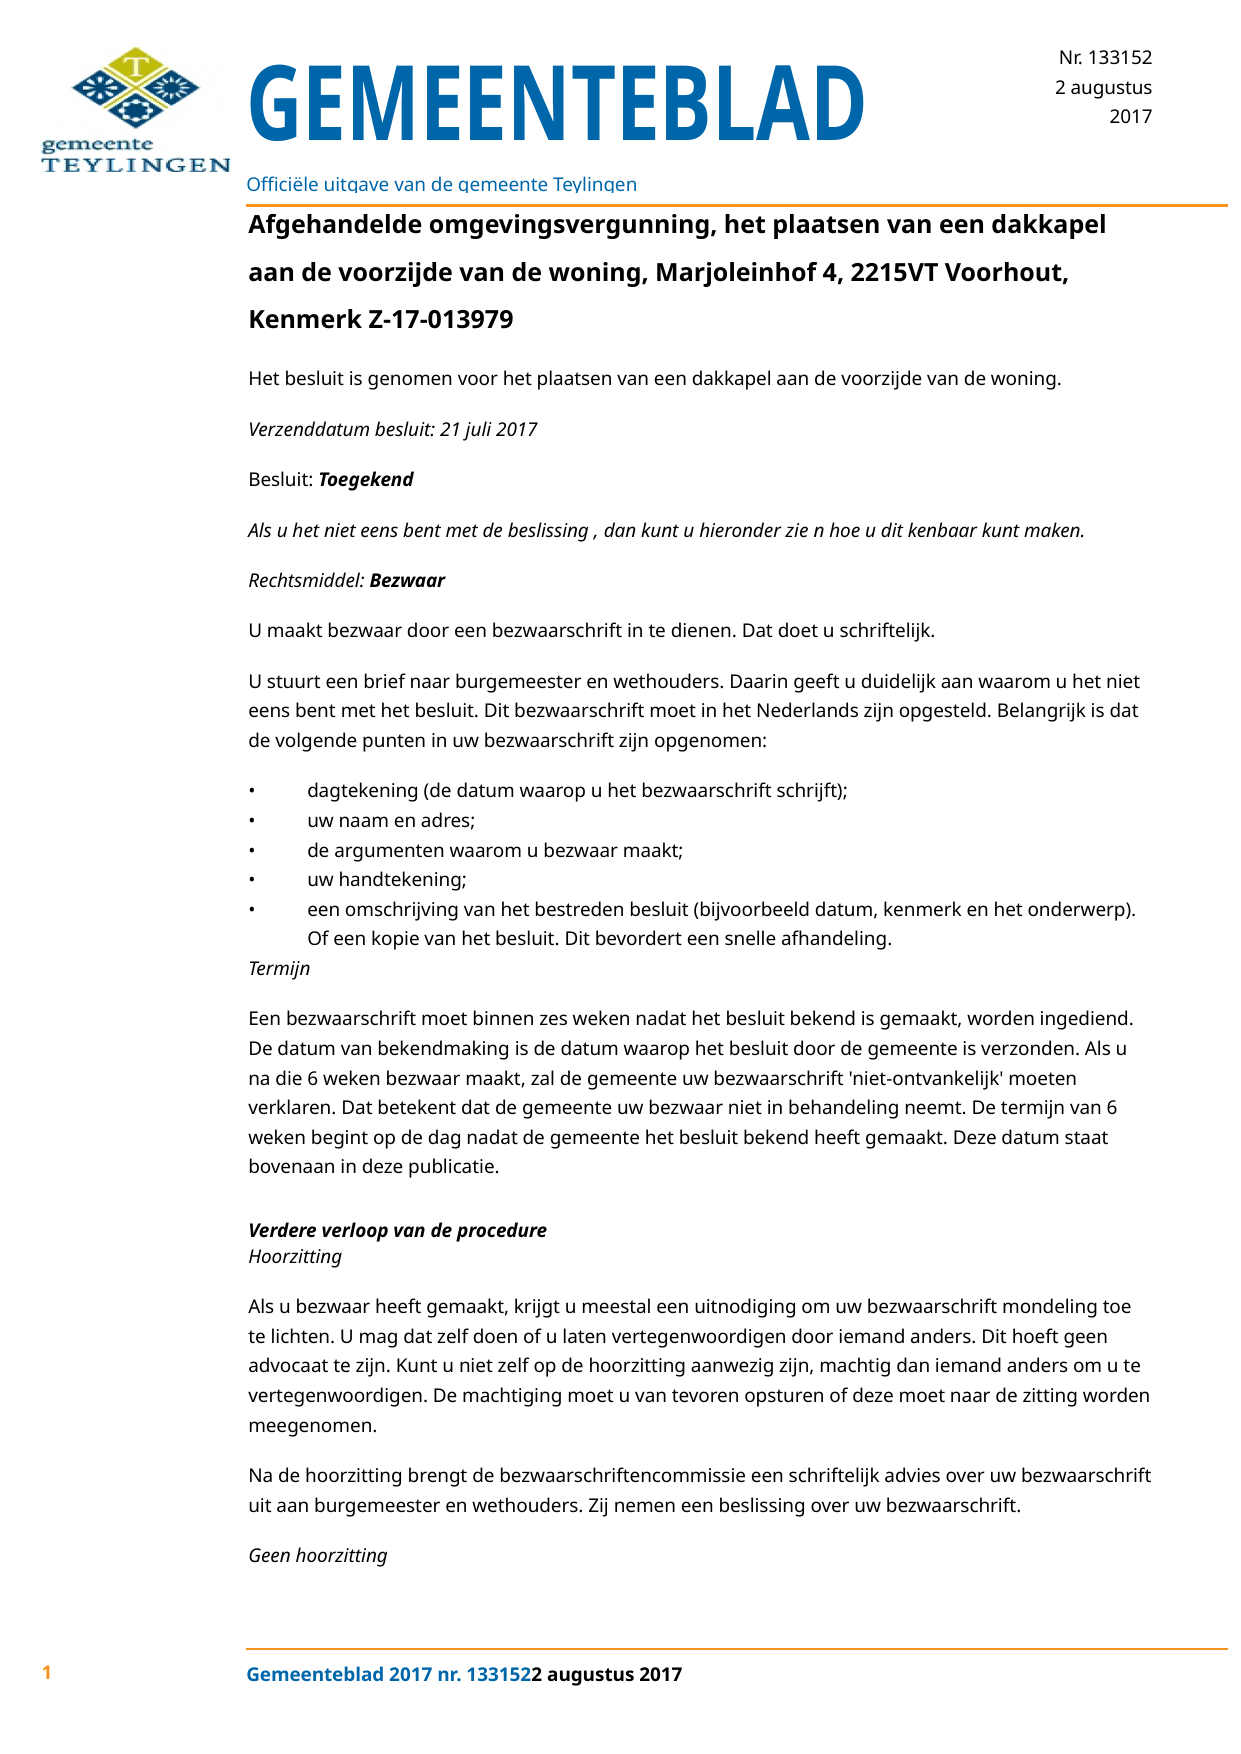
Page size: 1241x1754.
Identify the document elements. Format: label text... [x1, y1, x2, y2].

list de argumenten waarom u bezwaar maakt; [248, 837, 1152, 862]
text Hoorzitting [248, 1243, 1152, 1269]
text Besluit: Toegekend [248, 466, 1152, 492]
list dagtekening (de datum waarop u het bezwaarschrift schrijft); [248, 778, 1152, 803]
text Een bezwaarschrift moet binnen zes weken nadat het besluit bekend is gemaakt, worden ingediend. De datum van bekendmaking is de datum waarop het besluit door de gemeente is verzonden. Als u na die 6 weken bezwaar maakt, zal de gemeente uw bezwaarschrift 'niet-ontvankelijk' moeten verklaren. Dat betekent dat de gemeente uw bezwaar niet in behandeling neemt. De termijn van 6 weken begint op de dag nadat de gemeente het besluit bekend heeft gemaakt. Deze datum staat bovenaan in deze publicatie. [248, 1006, 1152, 1179]
list uw handtekening; [248, 866, 1152, 892]
text Geen hoorzitting [248, 1542, 1152, 1568]
text Verdere verloop van de procedure [248, 1217, 1152, 1243]
text Termijn [248, 955, 1152, 981]
text Na de hoorzitting brengt de bezwaarschriftencommissie een schriftelijk advies over uw bezwaarschrift uit aan burgemeester en wethouders. Zij nemen een beslissing over uw bezwaarschrift. [248, 1462, 1152, 1518]
text U maakt bezwaar door een bezwaarschrift in te dienen. Dat doet u schriftelijk. [248, 618, 1152, 643]
text Het besluit is genomen voor het plaatsen van een dakkapel aan de voorzijde van de woning. [248, 366, 1152, 391]
text Als u bezwaar heeft gemaakt, krijgt u meestal een uitnodiging om uw bezwaarschrift mondeling toe te lichten. U mag dat zelf doen of u laten vertegenwoordigen door iemand anders. Dit hoeft geen advocaat te zijn. Kunt u niet zelf op de hoorzitting aanwezig zijn, machtig dan iemand anders om u te vertegenwoordigen. De machtiging moet u van tevoren opsturen of deze moet naar de zitting worden meegenomen. [248, 1293, 1152, 1438]
text Als u het niet eens bent met de beslissing , dan kunt u hieronder zie n hoe u dit kenbaar kunt maken. [248, 517, 1152, 542]
list een omschrijving van het bestreden besluit (bijvoorbeeld datum, kenmerk en het onderwerp). Of een kopie van het besluit. Dit bevordert een snelle afhandeling. [248, 896, 1152, 951]
text Verzenddatum besluit: 21 juli 2017 [248, 416, 1152, 442]
picture [41, 47, 231, 172]
text Afgehandelde omgevingsvergunning, het plaatsen van een dakkapel aan de voorzijde van de woning, Marjoleinhof 4, 2215VT Voorhout, Kenmerk Z-17-013979 [248, 207, 1152, 336]
list uw naam en adres; [248, 807, 1152, 833]
text U stuurt een brief naar burgemeester en wethouders. Daarin geeft u duidelijk aan waarom u het niet eens bent met het besluit. Dit bezwaarschrift moet in het Nederlands zijn opgesteld. Belangrijk is dat de volgende punten in uw bezwaarschrift zijn opgenomen: [248, 668, 1152, 753]
text Rechtsmiddel: Bezwaar [248, 567, 1152, 593]
